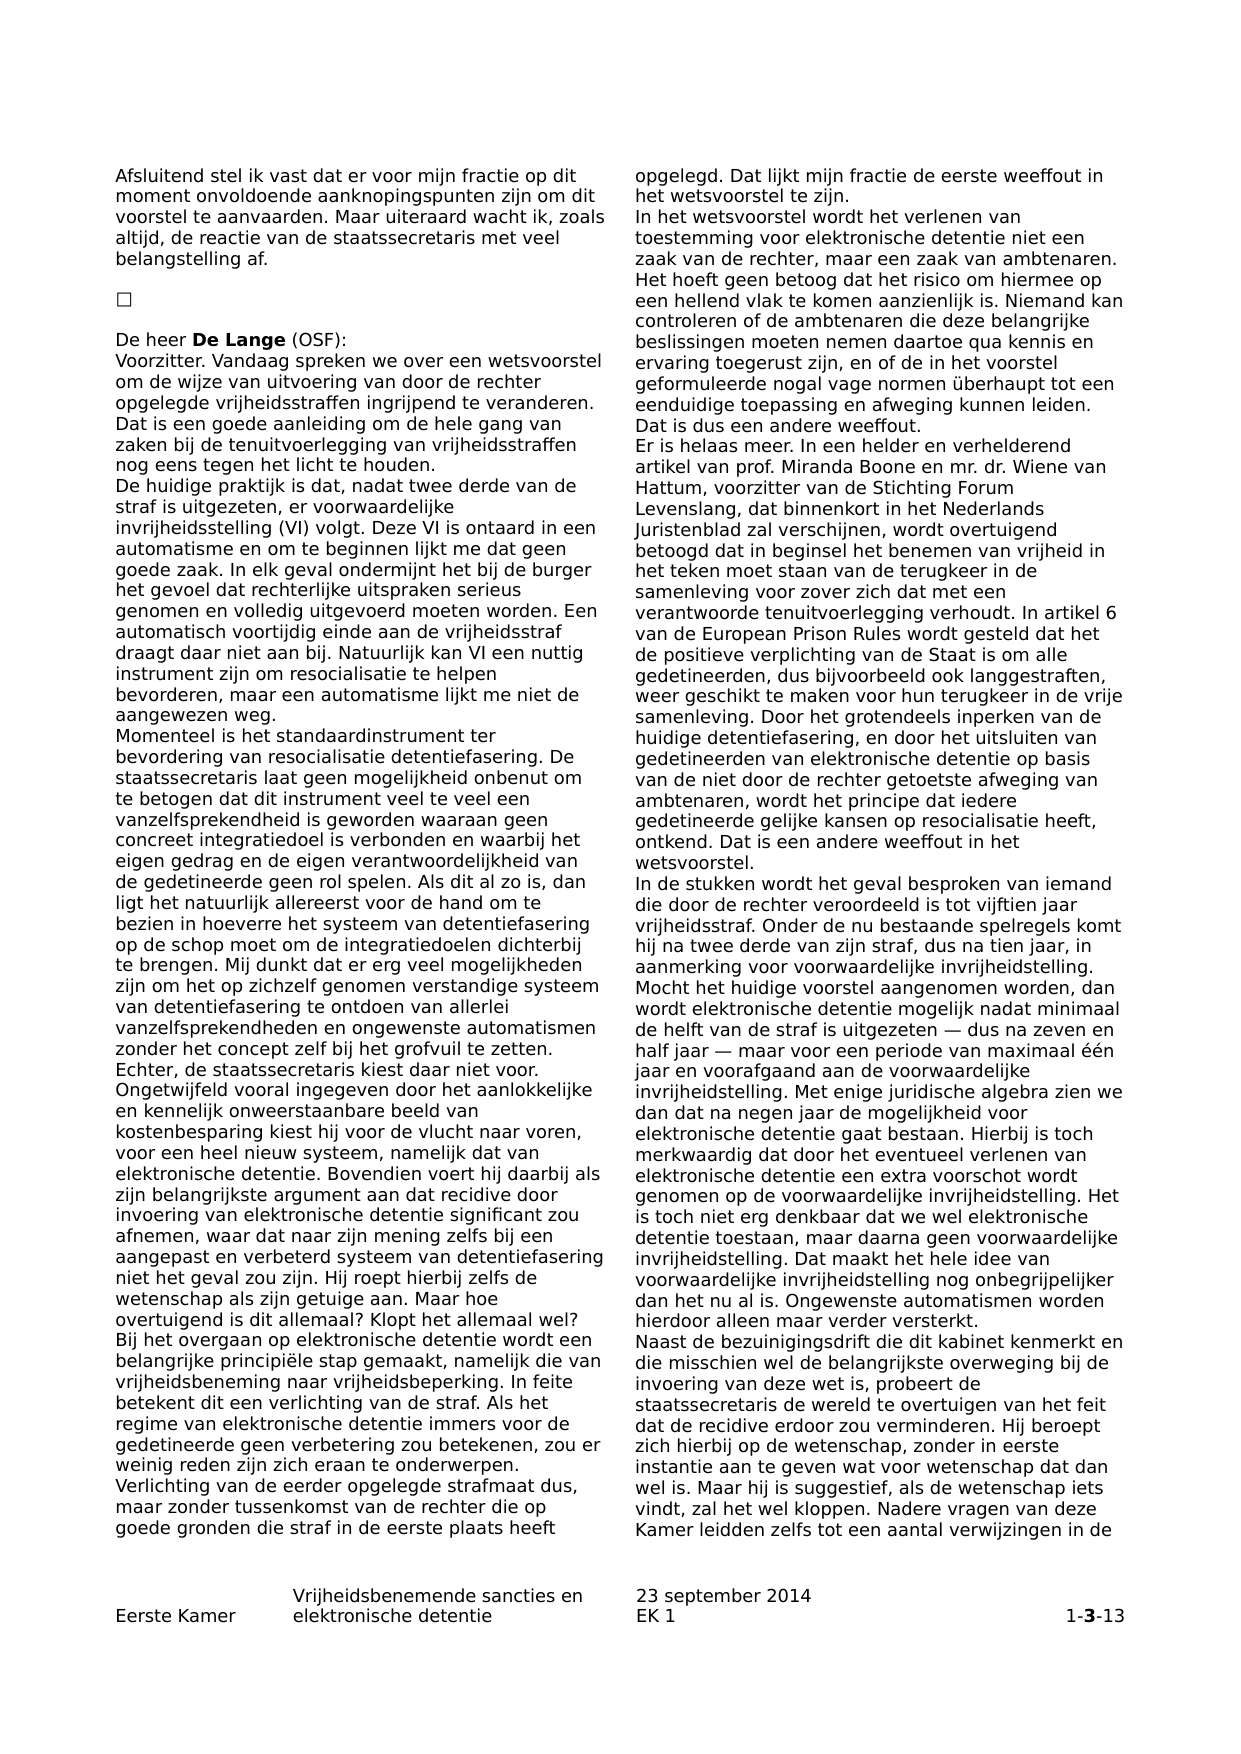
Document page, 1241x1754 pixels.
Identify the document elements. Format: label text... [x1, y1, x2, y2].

text De huidige praktijk is dat, nadat twee derde van de straf is uitgezeten, er voorwaardelijke invrijheidsstelling (VI) volgt. Deze VI is ontaard in een automatisme en om te beginnen lijkt me dat geen goede zaak. In elk geval ondermijnt het bij de burger het gevoel dat rechterlijke uitspraken serieus genomen en volledig uitgevoerd moeten worden. Een automatisch voortijdig einde aan de vrijheidsstraf draagt daar niet aan bij. Natuurlijk kan VI een nuttig instrument zijn om resocialisatie te helpen bevorderen, maar een automatisme lijkt me niet de aangewezen weg. [115, 476, 605, 726]
text Bij het overgaan op elektronische detentie wordt een belangrijke principiële stap gemaakt, namelijk die van vrijheidsbeneming naar vrijheidsbeperking. In feite betekent dit een verlichting van de straf. Als het regime van elektronische detentie immers voor de gedetineerde geen verbetering zou betekenen, zou er weinig reden zijn zich eraan te onderwerpen. Verlichting van de eerder opgelegde strafmaat dus, maar zonder tussenkomst van de rechter die op goede gronden die straf in de eerste plaats heeft [115, 1330, 605, 1538]
text In de stukken wordt het geval besproken van iemand die door de rechter veroordeeld is tot vijftien jaar vrijheidsstraf. Onder de nu bestaande spelregels komt hij na twee derde van zijn straf, dus na tien jaar, in aanmerking voor voorwaardelijke invrijheidstelling. Mocht het huidige voorstel aangenomen worden, dan wordt elektronische detentie mogelijk nadat minimaal de helft van de straf is uitgezeten — dus na zeven en half jaar — maar voor een periode van maximaal één jaar en voorafgaand aan de voorwaardelijke invrijheidstelling. Met enige juridische algebra zien we dan dat na negen jaar de mogelijkheid voor elektronische detentie gaat bestaan. Hierbij is toch merkwaardig dat door het eventueel verlenen van elektronische detentie een extra voorschot wordt genomen op de voorwaardelijke invrijheidstelling. Het is toch niet erg denkbaar dat we wel elektronische detentie toestaan, maar daarna geen voorwaardelijke invrijheidstelling. Dat maakt het hele idee van voorwaardelijke invrijheidstelling nog onbegrijpelijker dan het nu al is. Ongewenste automatismen worden hierdoor alleen maar verder versterkt. [635, 874, 1125, 1332]
text opgelegd. Dat lijkt mijn fractie de eerste weeffout in het wetsvoorstel te zijn. [635, 165, 1125, 207]
text Voorzitter. Vandaag spreken we over een wetsvoorstel om de wijze van uitvoering van door de rechter opgelegde vrijheidsstraffen ingrijpend te veranderen. Dat is een goede aanleiding om de hele gang van zaken bij de tenuitvoerlegging van vrijheidsstraffen nog eens tegen het licht te houden. [115, 351, 605, 476]
text De heer De Lange (OSF): [115, 330, 605, 351]
text Momenteel is het standaardinstrument ter bevordering van resocialisatie detentiefasering. De staatssecretaris laat geen mogelijkheid onbenut om te betogen dat dit instrument veel te veel een vanzelfsprekendheid is geworden waaraan geen concreet integratiedoel is verbonden en waarbij het eigen gedrag en de eigen verantwoordelijkheid van de gedetineerde geen rol spelen. Als dit al zo is, dan ligt het natuurlijk allereerst voor de hand om te bezien in hoeverre het systeem van detentiefasering op de schop moet om de integratiedoelen dichterbij te brengen. Mij dunkt dat er erg veel mogelijkheden zijn om het op zichzelf genomen verstandige systeem van detentiefasering te ontdoen van allerlei vanzelfsprekendheden en ongewenste automatismen zonder het concept zelf bij het grofvuil te zetten. [115, 726, 605, 1059]
text Echter, de staatssecretaris kiest daar niet voor. Ongetwijfeld vooral ingegeven door het aanlokkelijke en kennelijk onweerstaanbare beeld van kostenbesparing kiest hij voor de vlucht naar voren, voor een heel nieuw systeem, namelijk dat van elektronische detentie. Bovendien voert hij daarbij als zijn belangrijkste argument aan dat recidive door invoering van elektronische detentie significant zou afnemen, waar dat naar zijn mening zelfs bij een aangepast en verbeterd systeem van detentiefasering niet het geval zou zijn. Hij roept hierbij zelfs de wetenschap als zijn getuige aan. Maar hoe overtuigend is dit allemaal? Klopt het allemaal wel? [115, 1059, 605, 1330]
text In het wetsvoorstel wordt het verlenen van toestemming voor elektronische detentie niet een zaak van de rechter, maar een zaak van ambtenaren. Het hoeft geen betoog dat het risico om hiermee op een hellend vlak te komen aanzienlijk is. Niemand kan controleren of de ambtenaren die deze belangrijke beslissingen moeten nemen daartoe qua kennis en ervaring toegerust zijn, en of de in het voorstel geformuleerde nogal vage normen überhaupt tot een eenduidige toepassing en afweging kunnen leiden. Dat is dus een andere weeffout. [635, 207, 1125, 436]
text Afsluitend stel ik vast dat er voor mijn fractie op dit moment onvoldoende aanknopingspunten zijn om dit voorstel te aanvaarden. Maar uiteraard wacht ik, zoals altijd, de reactie van de staatssecretaris met veel belangstelling af. [115, 165, 605, 269]
text Er is helaas meer. In een helder en verhelderend artikel van prof. Miranda Boone en mr. dr. Wiene van Hattum, voorzitter van de Stichting Forum Levenslang, dat binnenkort in het Nederlands Juristenblad zal verschijnen, wordt overtuigend betoogd dat in beginsel het benemen van vrijheid in het teken moet staan van de terugkeer in de samenleving voor zover zich dat met een verantwoorde tenuitvoerlegging verhoudt. In artikel 6 van de European Prison Rules wordt gesteld dat het de positieve verplichting van de Staat is om alle gedetineerden, dus bijvoorbeeld ook langgestraften, weer geschikt te maken voor hun terugkeer in de vrije samenleving. Door het grotendeels inperken van de huidige detentiefasering, en door het uitsluiten van gedetineerden van elektronische detentie op basis van de niet door de rechter getoetste afweging van ambtenaren, wordt het principe dat iedere gedetineerde gelijke kansen op resocialisatie heeft, ontkend. Dat is een andere weeffout in het wetsvoorstel. [635, 436, 1125, 874]
text Naast de bezuinigingsdrift die dit kabinet kenmerkt en die misschien wel de belangrijkste overweging bij de invoering van deze wet is, probeert de staatssecretaris de wereld te overtuigen van het feit dat de recidive erdoor zou verminderen. Hij beroept zich hierbij op de wetenschap, zonder in eerste instantie aan te geven wat voor wetenschap dat dan wel is. Maar hij is suggestief, als de wetenschap iets vindt, zal het wel kloppen. Nadere vragen van deze Kamer leidden zelfs tot een aantal verwijzingen in de [635, 1332, 1125, 1540]
text ⬜ [115, 289, 605, 310]
